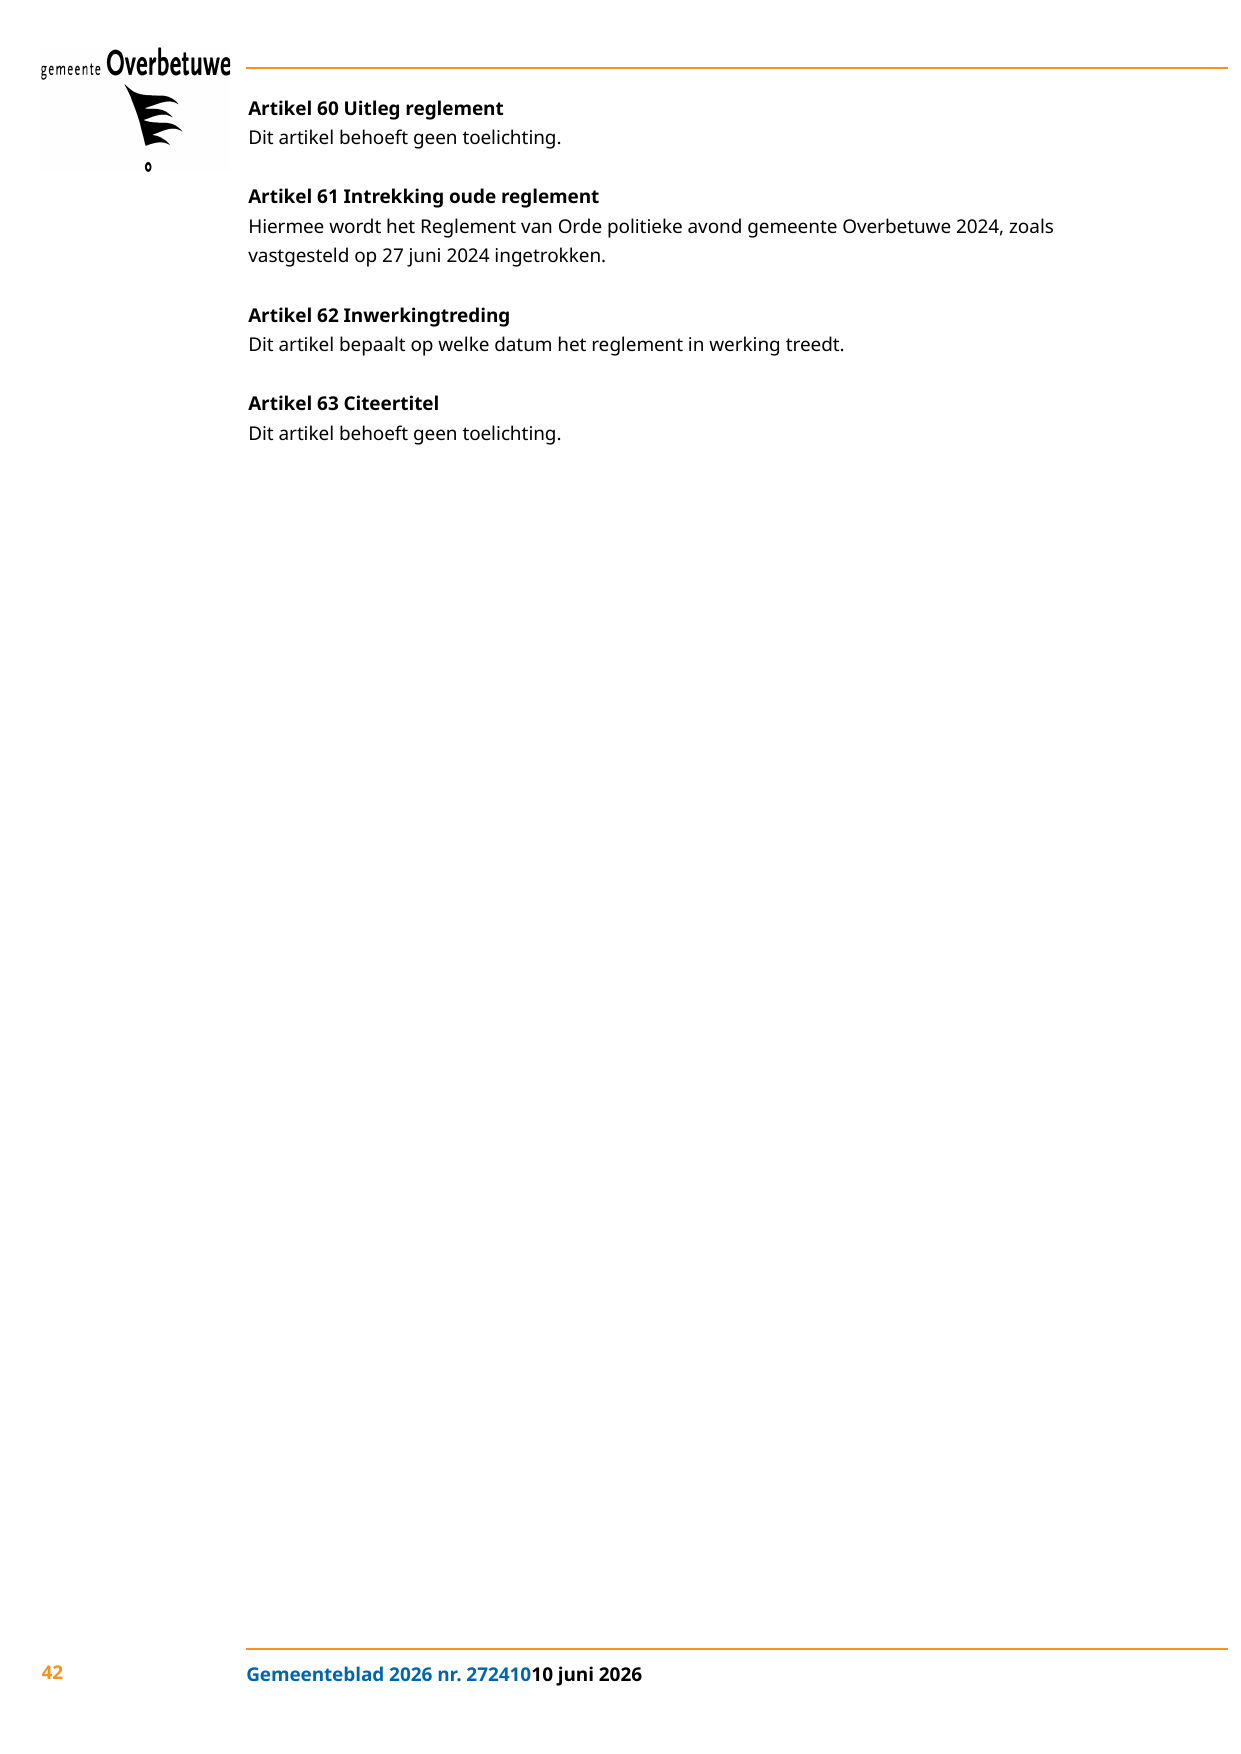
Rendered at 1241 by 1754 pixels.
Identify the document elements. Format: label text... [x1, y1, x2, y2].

text Artikel 61 Intrekking oude reglement [248, 183, 1152, 209]
picture [41, 47, 231, 172]
text Hiermee wordt het Reglement van Orde politieke avond gemeente Overbetuwe 2024, zoals vastgesteld op 27 juni 2024 ingetrokken. [248, 213, 1152, 268]
text Dit artikel bepaalt op welke datum het reglement in werking treedt. [248, 331, 1152, 357]
text Artikel 62 Inwerkingtreding [248, 302, 1152, 328]
text Artikel 63 Citeertitel [248, 391, 1152, 416]
text Dit artikel behoeft geen toelichting. [248, 420, 1152, 446]
text Artikel 60 Uitleg reglement [248, 95, 1152, 121]
text Dit artikel behoeft geen toelichting. [248, 124, 1152, 150]
